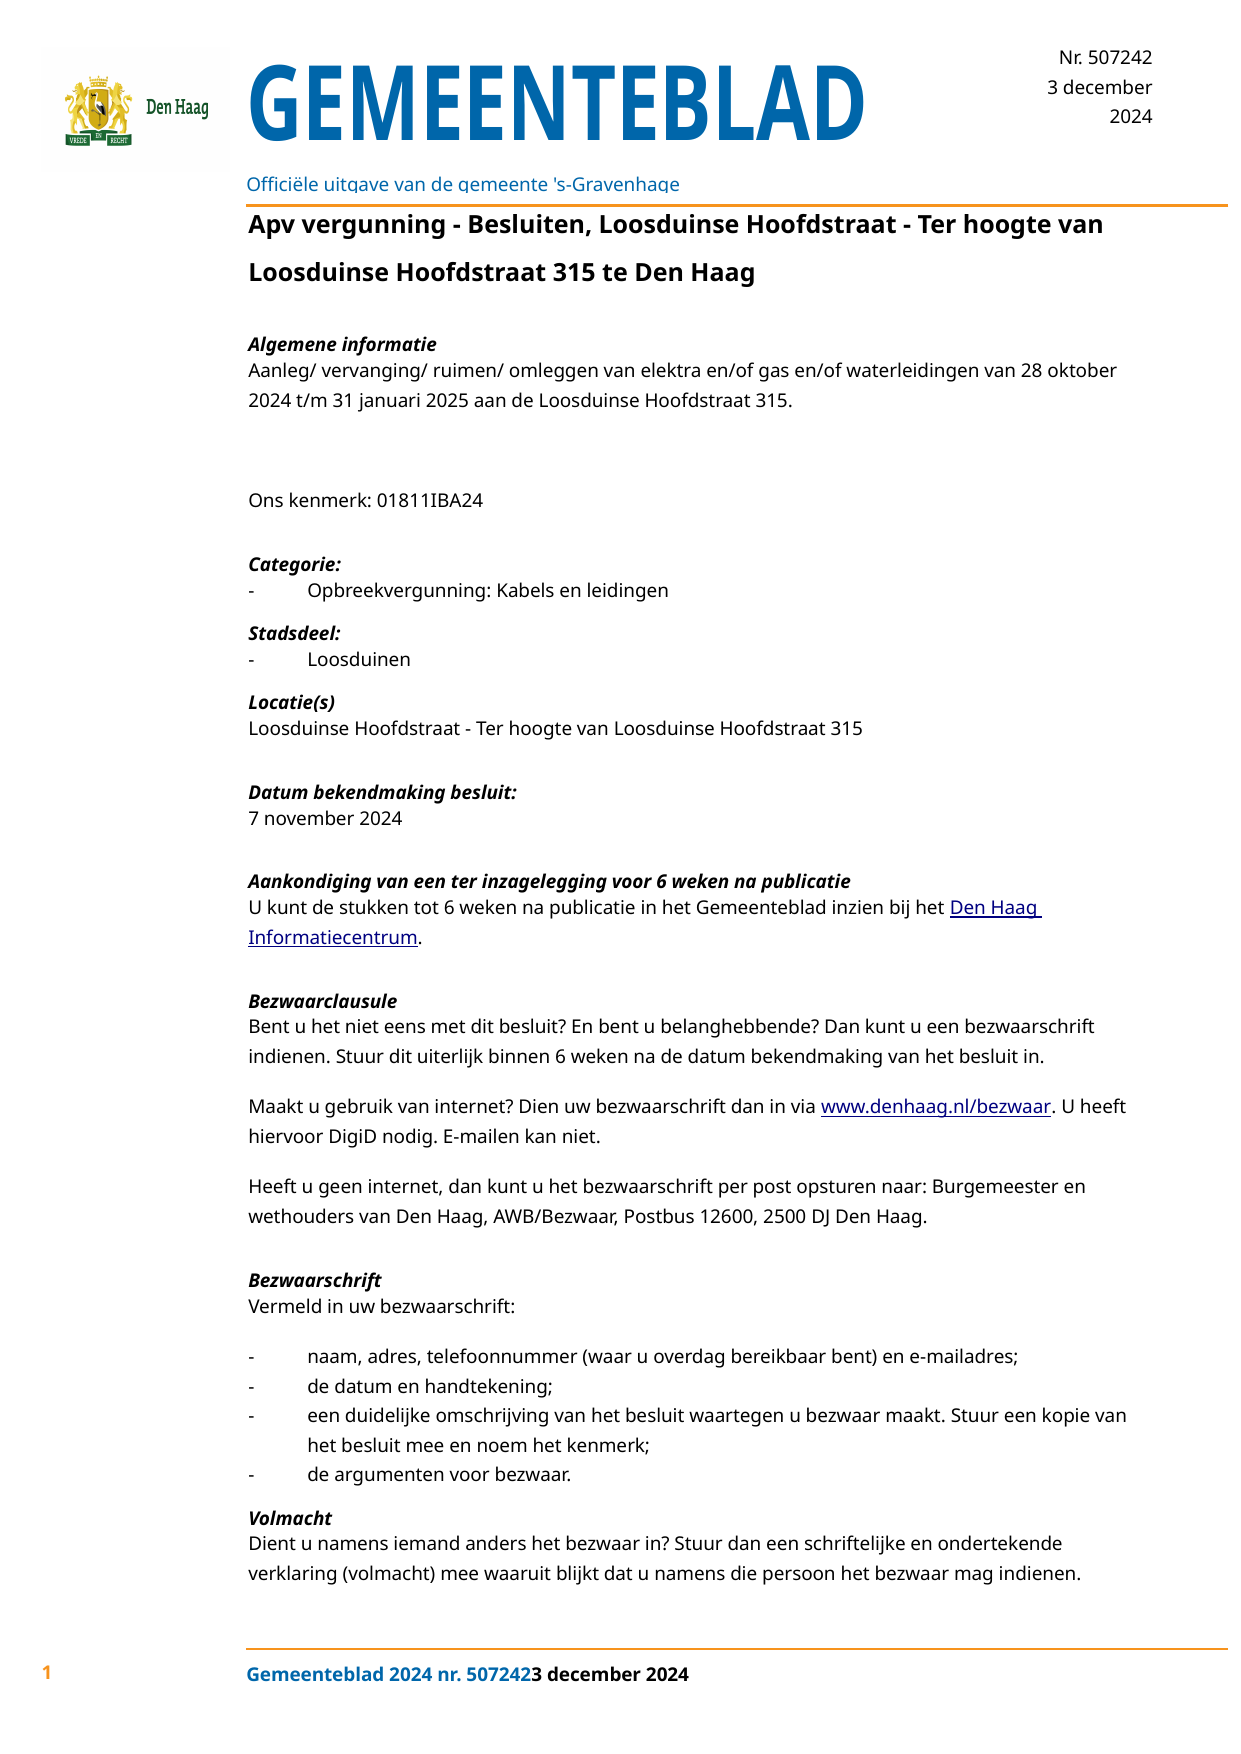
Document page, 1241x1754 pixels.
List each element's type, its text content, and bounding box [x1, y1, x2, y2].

text Algemene informatie [248, 331, 1152, 357]
list een duidelijke omschrijving van het besluit waartegen u bezwaar maakt. Stuur een kopie van het besluit mee en noem het kenmerk; [248, 1402, 1152, 1458]
text Maakt u gebruik van internet? Dien uw bezwaarschrift dan in via www.denhaag.nl/bezwaar. U heeft hiervoor DigiD nodig. E-mailen kan niet. [248, 1094, 1152, 1149]
list Loosduinen [248, 646, 1152, 672]
text Bezwaarclausule [248, 988, 1152, 1014]
text Apv vergunning - Besluiten, Loosduinse Hoofdstraat - Ter hoogte van Loosduinse Hoofdstraat 315 te Den Haag [248, 207, 1152, 288]
text Bezwaarschrift [248, 1267, 1152, 1293]
list de argumenten voor bezwaar. [248, 1462, 1152, 1487]
text Volmacht [248, 1505, 1152, 1531]
text Loosduinse Hoofdstraat - Ter hoogte van Loosduinse Hoofdstraat 315 [248, 715, 1152, 741]
text Aanleg/ vervanging/ ruimen/ omleggen van elektra en/of gas en/of waterleidingen van 28 oktober 2024 t/m 31 januari 2025 aan de Loosduinse Hoofdstraat 315. [248, 357, 1152, 412]
list naam, adres, telefoonnummer (waar u overdag bereikbaar bent) en e-mailadres; [248, 1343, 1152, 1369]
text 7 november 2024 [248, 805, 1152, 830]
text Dient u namens iemand anders het bezwaar in? Stuur dan een schriftelijke en ondertekende verklaring (volmacht) mee waaruit blijkt dat u namens die persoon het bezwaar mag indienen. [248, 1531, 1152, 1586]
text Aankondiging van een ter inzagelegging voor 6 weken na publicatie [248, 869, 1152, 894]
text Heeft u geen internet, dan kunt u het bezwaarschrift per post opsturen naar: Burgemeester en wethouders van Den Haag, AWB/Bezwaar, Postbus 12600, 2500 DJ Den Haag. [248, 1174, 1152, 1229]
text Datum bekendmaking besluit: [248, 779, 1152, 805]
text Categorie: [248, 552, 1152, 577]
text Bent u het niet eens met dit besluit? En bent u belanghebbende? Dan kunt u een bezwaarschrift indienen. Stuur dit uiterlijk binnen 6 weken na de datum bekendmaking van het besluit in. [248, 1014, 1152, 1069]
text Vermeld in uw bezwaarschrift: [248, 1293, 1152, 1319]
text U kunt de stukken tot 6 weken na publicatie in het Gemeenteblad inzien bij het Den Haag Informatiecentrum. [248, 894, 1152, 950]
list de datum en handtekening; [248, 1373, 1152, 1399]
text Ons kenmerk: 01811IBA24 [248, 488, 1152, 513]
picture [41, 47, 231, 172]
list Opbreekvergunning: Kabels en leidingen [248, 577, 1152, 603]
text Stadsdeel: [248, 620, 1152, 646]
text Locatie(s) [248, 689, 1152, 715]
